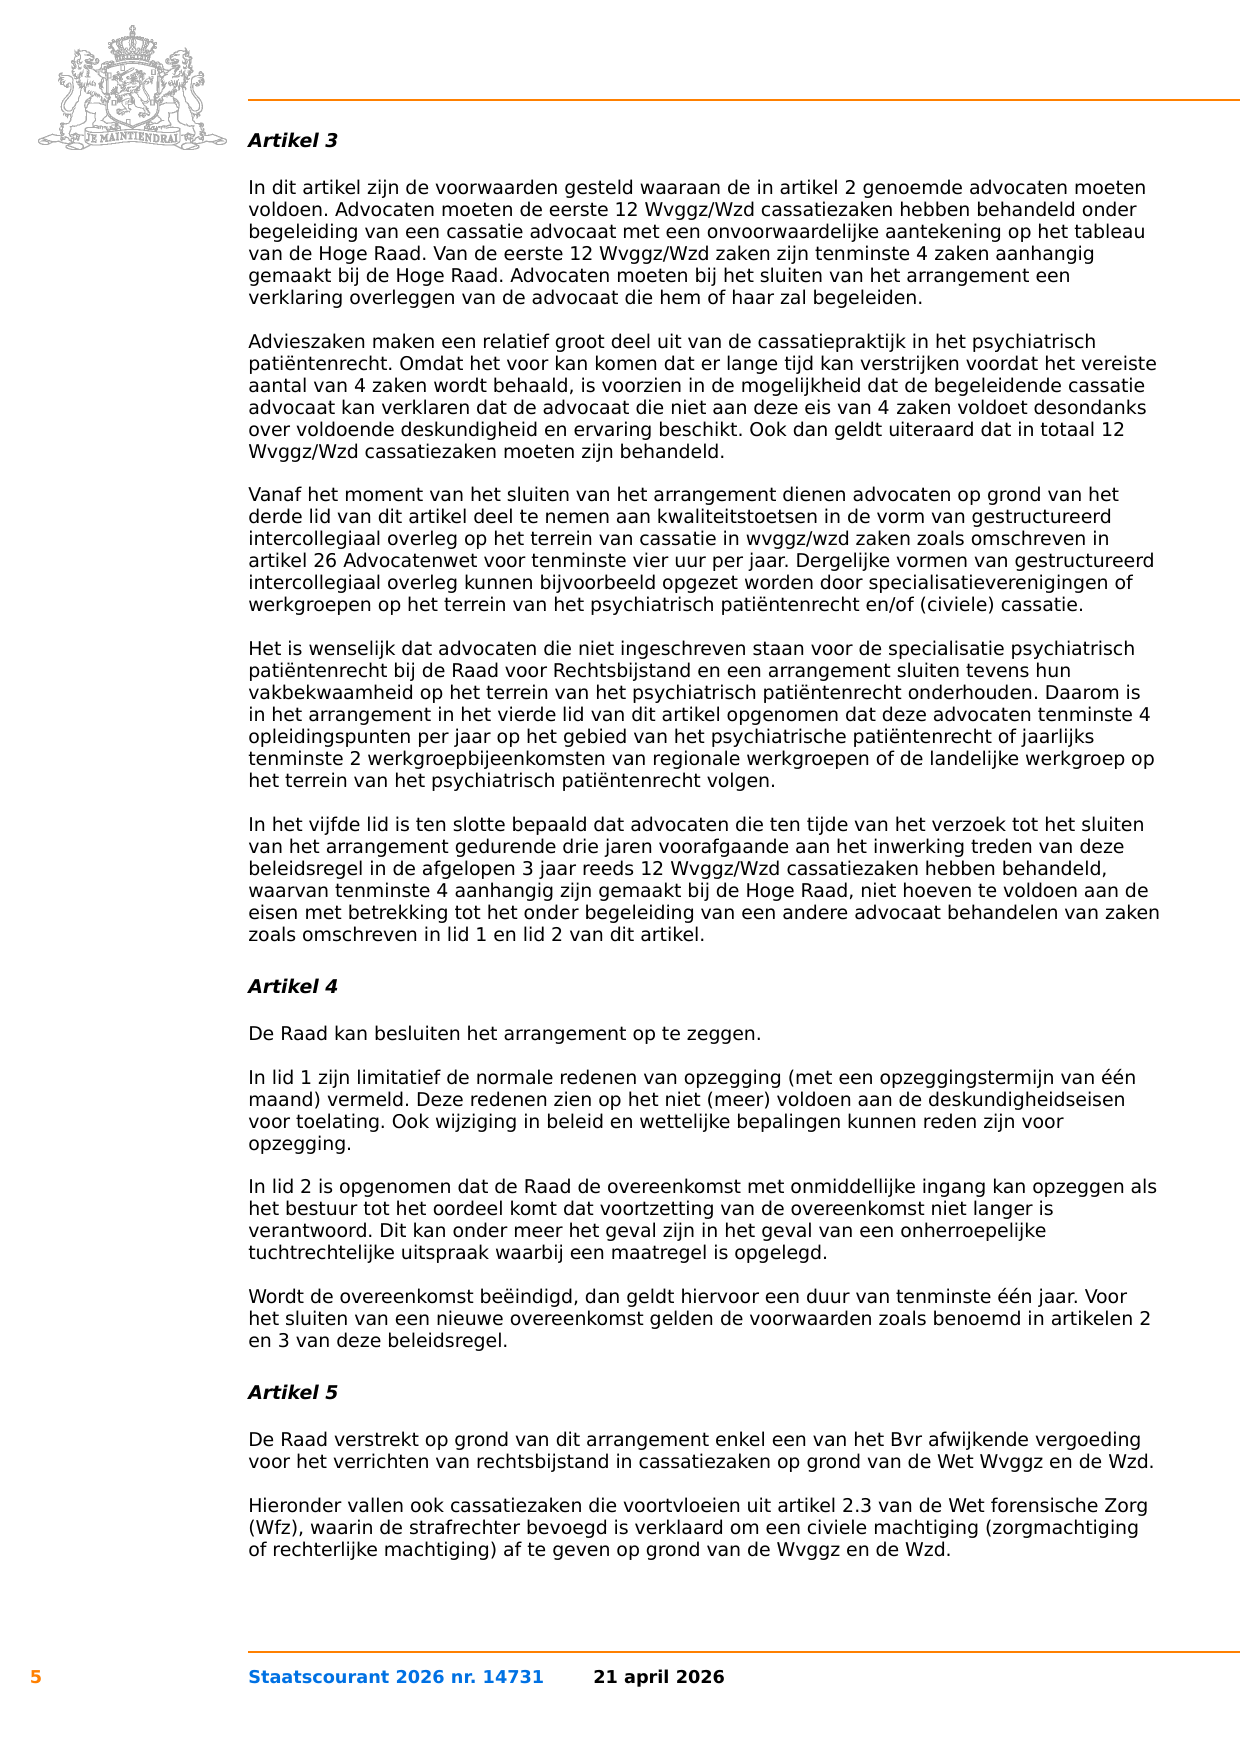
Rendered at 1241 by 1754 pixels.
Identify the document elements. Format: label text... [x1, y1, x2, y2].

text In het vijfde lid is ten slotte bepaald dat advocaten die ten tijde van het verzoek tot het sluiten van het arrangement gedurende drie jaren voorafgaande aan het inwerking treden van deze beleidsregel in de afgelopen 3 jaar reeds 12 Wvggz/Wzd cassatiezaken hebben behandeld, waarvan tenminste 4 aanhangig zijn gemaakt bij de Hoge Raad, niet hoeven te voldoen aan de eisen met betrekking tot het onder begeleiding van een andere advocaat behandelen van zaken zoals omschreven in lid 1 en lid 2 van dit artikel. [248, 814, 1163, 946]
text De Raad verstrekt op grond van dit arrangement enkel een van het Bvr afwijkende vergoeding voor het verrichten van rechtsbijstand in cassatiezaken op grond van de Wet Wvggz en de Wzd. [248, 1429, 1163, 1473]
text De Raad kan besluiten het arrangement op te zeggen. [248, 1023, 1163, 1045]
text In lid 1 zijn limitatief de normale redenen van opzegging (met een opzeggingstermijn van één maand) vermeld. Deze redenen zien op het niet (meer) voldoen aan de deskundigheidseisen voor toelating. Ook wijziging in beleid en wettelijke bepalingen kunnen reden zijn voor opzegging. [248, 1067, 1163, 1154]
text Vanaf het moment van het sluiten van het arrangement dienen advocaten op grond van het derde lid van dit artikel deel te nemen aan kwaliteitstoetsen in de vorm van gestructureerd intercollegiaal overleg op het terrein van cassatie in wvggz/wzd zaken zoals omschreven in artikel 26 Advocatenwet voor tenminste vier uur per jaar. Dergelijke vormen van gestructureerd intercollegiaal overleg kunnen bijvoorbeeld opgezet worden door specialisatieverenigingen of werkgroepen op het terrein van het psychiatrisch patiëntenrecht en/of (civiele) cassatie. [248, 484, 1163, 616]
subtitle Artikel 3 [248, 130, 1163, 152]
picture [38, 25, 227, 150]
text Wordt de overeenkomst beëindigd, dan geldt hiervoor een duur van tenminste één jaar. Voor het sluiten van een nieuwe overeenkomst gelden de voorwaarden zoals benoemd in artikelen 2 en 3 van deze beleidsregel. [248, 1286, 1163, 1352]
subtitle Artikel 5 [248, 1382, 1163, 1404]
text Hieronder vallen ook cassatiezaken die voortvloeien uit artikel 2.3 van de Wet forensische Zorg (Wfz), waarin de strafrechter bevoegd is verklaard om een civiele machtiging (zorgmachtiging of rechterlijke machtiging) af te geven op grond van de Wvggz en de Wzd. [248, 1495, 1163, 1561]
subtitle Artikel 4 [248, 976, 1163, 998]
text Het is wenselijk dat advocaten die niet ingeschreven staan voor de specialisatie psychiatrisch patiëntenrecht bij de Raad voor Rechtsbijstand en een arrangement sluiten tevens hun vakbekwaamheid op het terrein van het psychiatrisch patiëntenrecht onderhouden. Daarom is in het arrangement in het vierde lid van dit artikel opgenomen dat deze advocaten tenminste 4 opleidingspunten per jaar op het gebied van het psychiatrische patiëntenrecht of jaarlijks tenminste 2 werkgroepbijeenkomsten van regionale werkgroepen of de landelijke werkgroep op het terrein van het psychiatrisch patiëntenrecht volgen. [248, 638, 1163, 792]
text In lid 2 is opgenomen dat de Raad de overeenkomst met onmiddellijke ingang kan opzeggen als het bestuur tot het oordeel komt dat voortzetting van de overeenkomst niet langer is verantwoord. Dit kan onder meer het geval zijn in het geval van een onherroepelijke tuchtrechtelijke uitspraak waarbij een maatregel is opgelegd. [248, 1176, 1163, 1264]
text Advieszaken maken een relatief groot deel uit van de cassatiepraktijk in het psychiatrisch patiëntenrecht. Omdat het voor kan komen dat er lange tijd kan verstrijken voordat het vereiste aantal van 4 zaken wordt behaald, is voorzien in de mogelijkheid dat de begeleidende cassatie advocaat kan verklaren dat de advocaat die niet aan deze eis van 4 zaken voldoet desondanks over voldoende deskundigheid en ervaring beschikt. Ook dan geldt uiteraard dat in totaal 12 Wvggz/Wzd cassatiezaken moeten zijn behandeld. [248, 331, 1163, 462]
text In dit artikel zijn de voorwaarden gesteld waaraan de in artikel 2 genoemde advocaten moeten voldoen. Advocaten moeten de eerste 12 Wvggz/Wzd cassatiezaken hebben behandeld onder begeleiding van een cassatie advocaat met een onvoorwaardelijke aantekening op het tableau van de Hoge Raad. Van de eerste 12 Wvggz/Wzd zaken zijn tenminste 4 zaken aanhangig gemaakt bij de Hoge Raad. Advocaten moeten bij het sluiten van het arrangement een verklaring overleggen van de advocaat die hem of haar zal begeleiden. [248, 177, 1163, 309]
